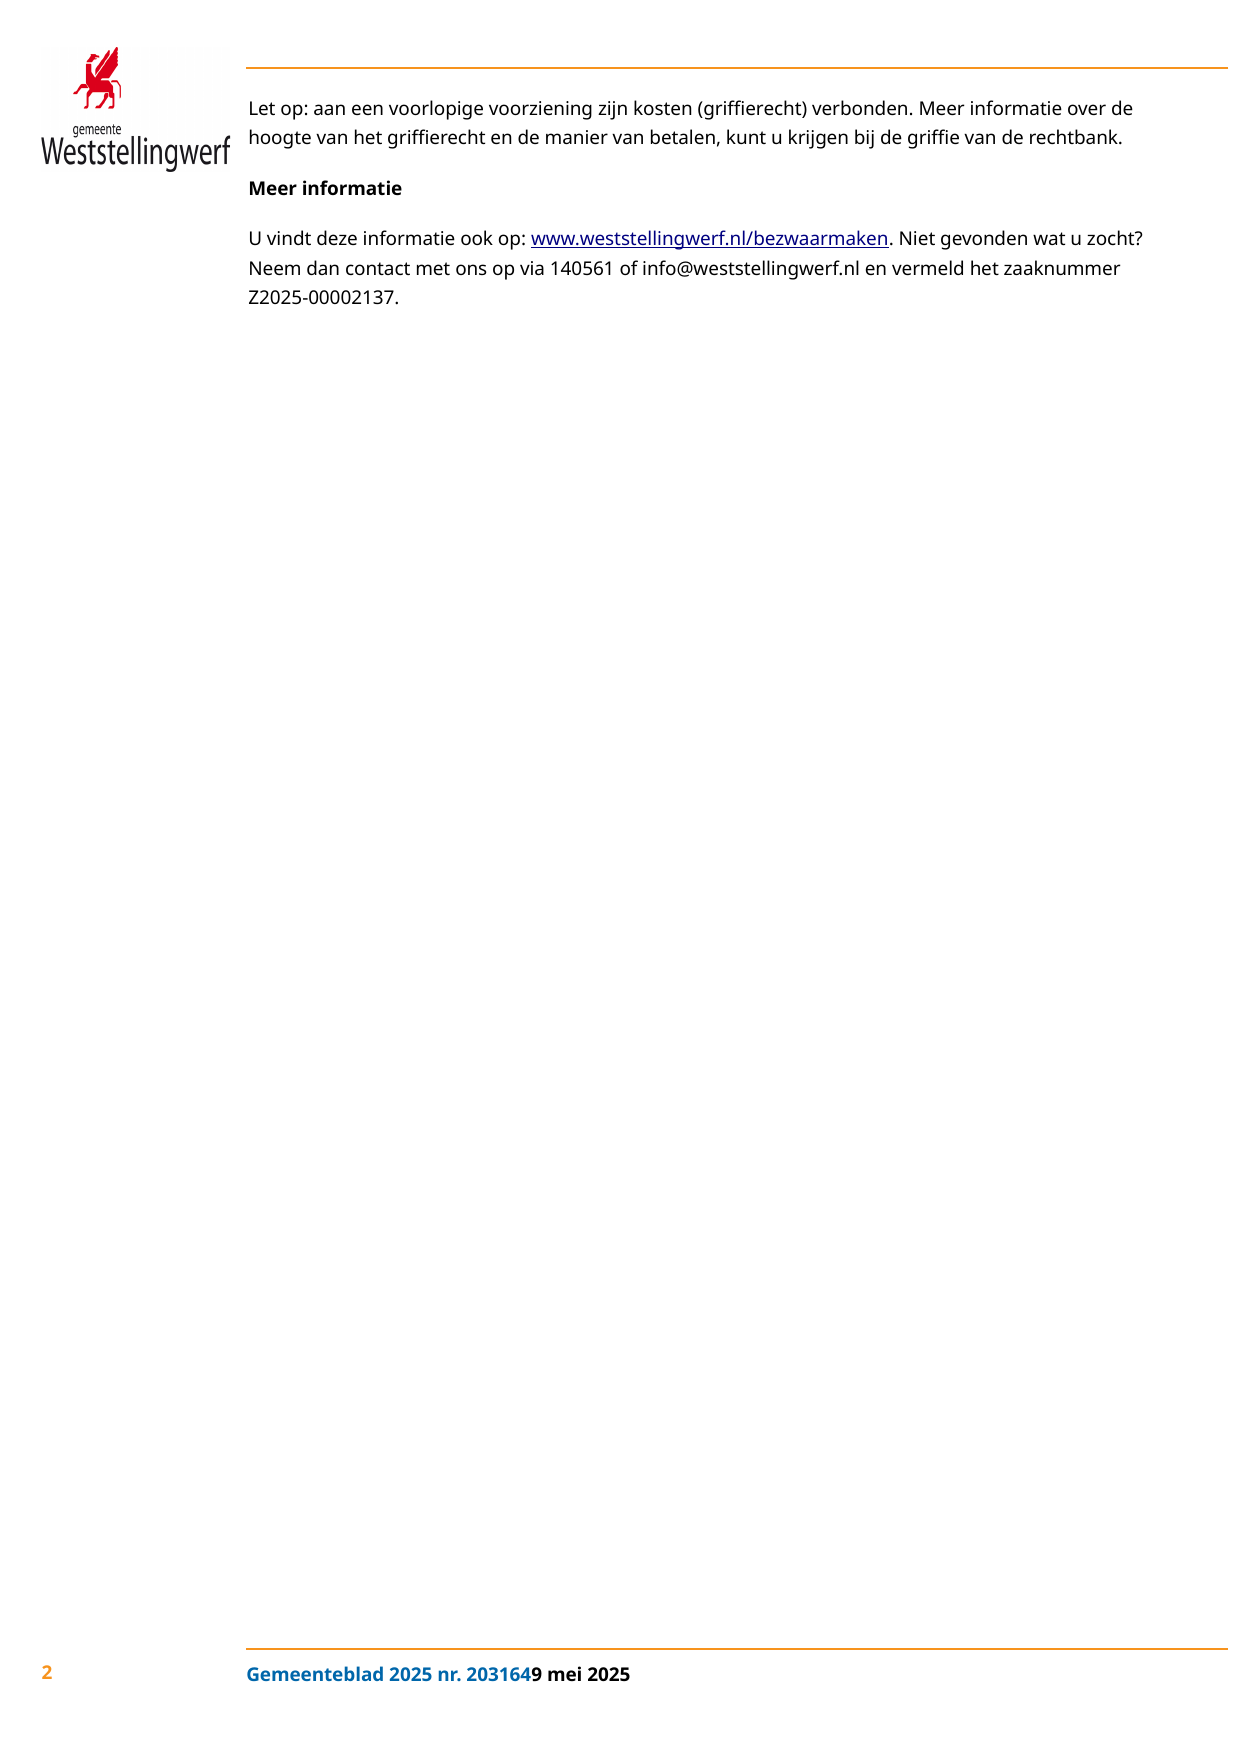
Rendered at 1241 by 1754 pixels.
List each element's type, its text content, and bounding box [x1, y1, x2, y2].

text Meer informatie [248, 175, 1152, 201]
text U vindt deze informatie ook op: www.weststellingwerf.nl/bezwaarmaken. Niet gevonden wat u zocht? Neem dan contact met ons op via 140561 of info@weststellingwerf.nl en vermeld het zaaknummer Z2025-00002137. [248, 225, 1152, 310]
text Let op: aan een voorlopige voorziening zijn kosten (griffierecht) verbonden. Meer informatie over de hoogte van het griffierecht en de manier van betalen, kunt u krijgen bij de griffie van de rechtbank. [248, 95, 1152, 150]
picture [41, 47, 231, 172]
